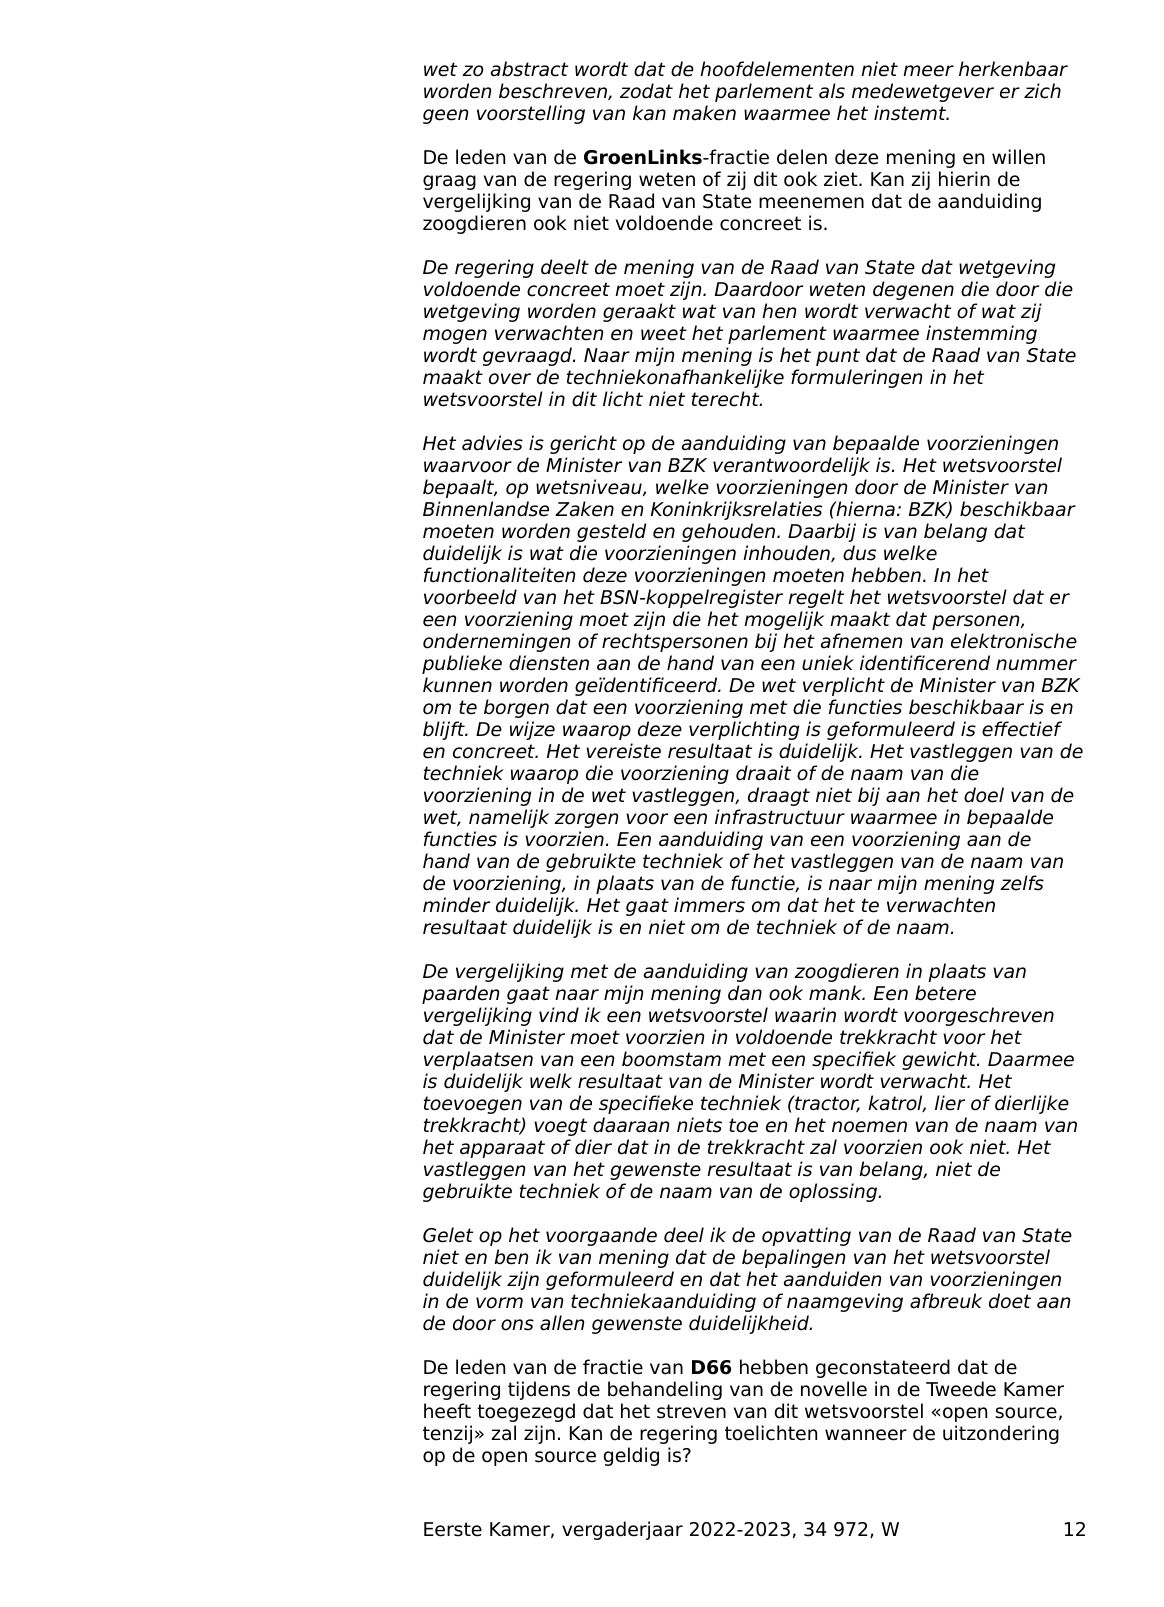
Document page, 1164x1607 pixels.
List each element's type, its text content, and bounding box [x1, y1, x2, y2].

text wet zo abstract wordt dat de hoofdelementen niet meer herkenbaar worden beschreven, zodat het parlement als medewetgever er zich geen voorstelling van kan maken waarmee het instemt. [422, 59, 1087, 125]
text Het advies is gericht op de aanduiding van bepaalde voorzieningen waarvoor de Minister van BZK verantwoordelijk is. Het wetsvoorstel bepaalt, op wetsniveau, welke voorzieningen door de Minister van Binnenlandse Zaken en Koninkrijksrelaties (hierna: BZK) beschikbaar moeten worden gesteld en gehouden. Daarbij is van belang dat duidelijk is wat die voorzieningen inhouden, dus welke functionaliteiten deze voorzieningen moeten hebben. In het voorbeeld van het BSN-koppelregister regelt het wetsvoorstel dat er een voorziening moet zijn die het mogelijk maakt dat personen, ondernemingen of rechtspersonen bij het afnemen van elektronische publieke diensten aan de hand van een uniek identificerend nummer kunnen worden geïdentificeerd. De wet verplicht de Minister van BZK om te borgen dat een voorziening met die functies beschikbaar is en blijft. De wijze waarop deze verplichting is geformuleerd is effectief en concreet. Het vereiste resultaat is duidelijk. Het vastleggen van de techniek waarop die voorziening draait of de naam van die voorziening in de wet vastleggen, draagt niet bij aan het doel van de wet, namelijk zorgen voor een infrastructuur waarmee in bepaalde functies is voorzien. Een aanduiding van een voorziening aan de hand van de gebruikte techniek of het vastleggen van de naam van de voorziening, in plaats van de functie, is naar mijn mening zelfs minder duidelijk. Het gaat immers om dat het te verwachten resultaat duidelijk is en niet om de techniek of de naam. [422, 433, 1087, 939]
text De regering deelt de mening van de Raad van State dat wetgeving voldoende concreet moet zijn. Daardoor weten degenen die door die wetgeving worden geraakt wat van hen wordt verwacht of wat zij mogen verwachten en weet het parlement waarmee instemming wordt gevraagd. Naar mijn mening is het punt dat de Raad van State maakt over de techniekonafhankelijke formuleringen in het wetsvoorstel in dit licht niet terecht. [422, 257, 1087, 411]
text De leden van de fractie van D66 hebben geconstateerd dat de regering tijdens de behandeling van de novelle in de Tweede Kamer heeft toegezegd dat het streven van dit wetsvoorstel «open source, tenzij» zal zijn. Kan de regering toelichten wanneer de uitzondering op de open source geldig is? [422, 1357, 1087, 1467]
text De vergelijking met de aanduiding van zoogdieren in plaats van paarden gaat naar mijn mening dan ook mank. Een betere vergelijking vind ik een wetsvoorstel waarin wordt voorgeschreven dat de Minister moet voorzien in voldoende trekkracht voor het verplaatsen van een boomstam met een specifiek gewicht. Daarmee is duidelijk welk resultaat van de Minister wordt verwacht. Het toevoegen van de specifieke techniek (tractor, katrol, lier of dierlijke trekkracht) voegt daaraan niets toe en het noemen van de naam van het apparaat of dier dat in de trekkracht zal voorzien ook niet. Het vastleggen van het gewenste resultaat is van belang, niet de gebruikte techniek of de naam van de oplossing. [422, 961, 1087, 1203]
text Gelet op het voorgaande deel ik de opvatting van de Raad van State niet en ben ik van mening dat de bepalingen van het wetsvoorstel duidelijk zijn geformuleerd en dat het aanduiden van voorzieningen in de vorm van techniekaanduiding of naamgeving afbreuk doet aan de door ons allen gewenste duidelijkheid. [422, 1225, 1087, 1335]
text De leden van de GroenLinks-fractie delen deze mening en willen graag van de regering weten of zij dit ook ziet. Kan zij hierin de vergelijking van de Raad van State meenemen dat de aanduiding zoogdieren ook niet voldoende concreet is. [422, 147, 1087, 235]
